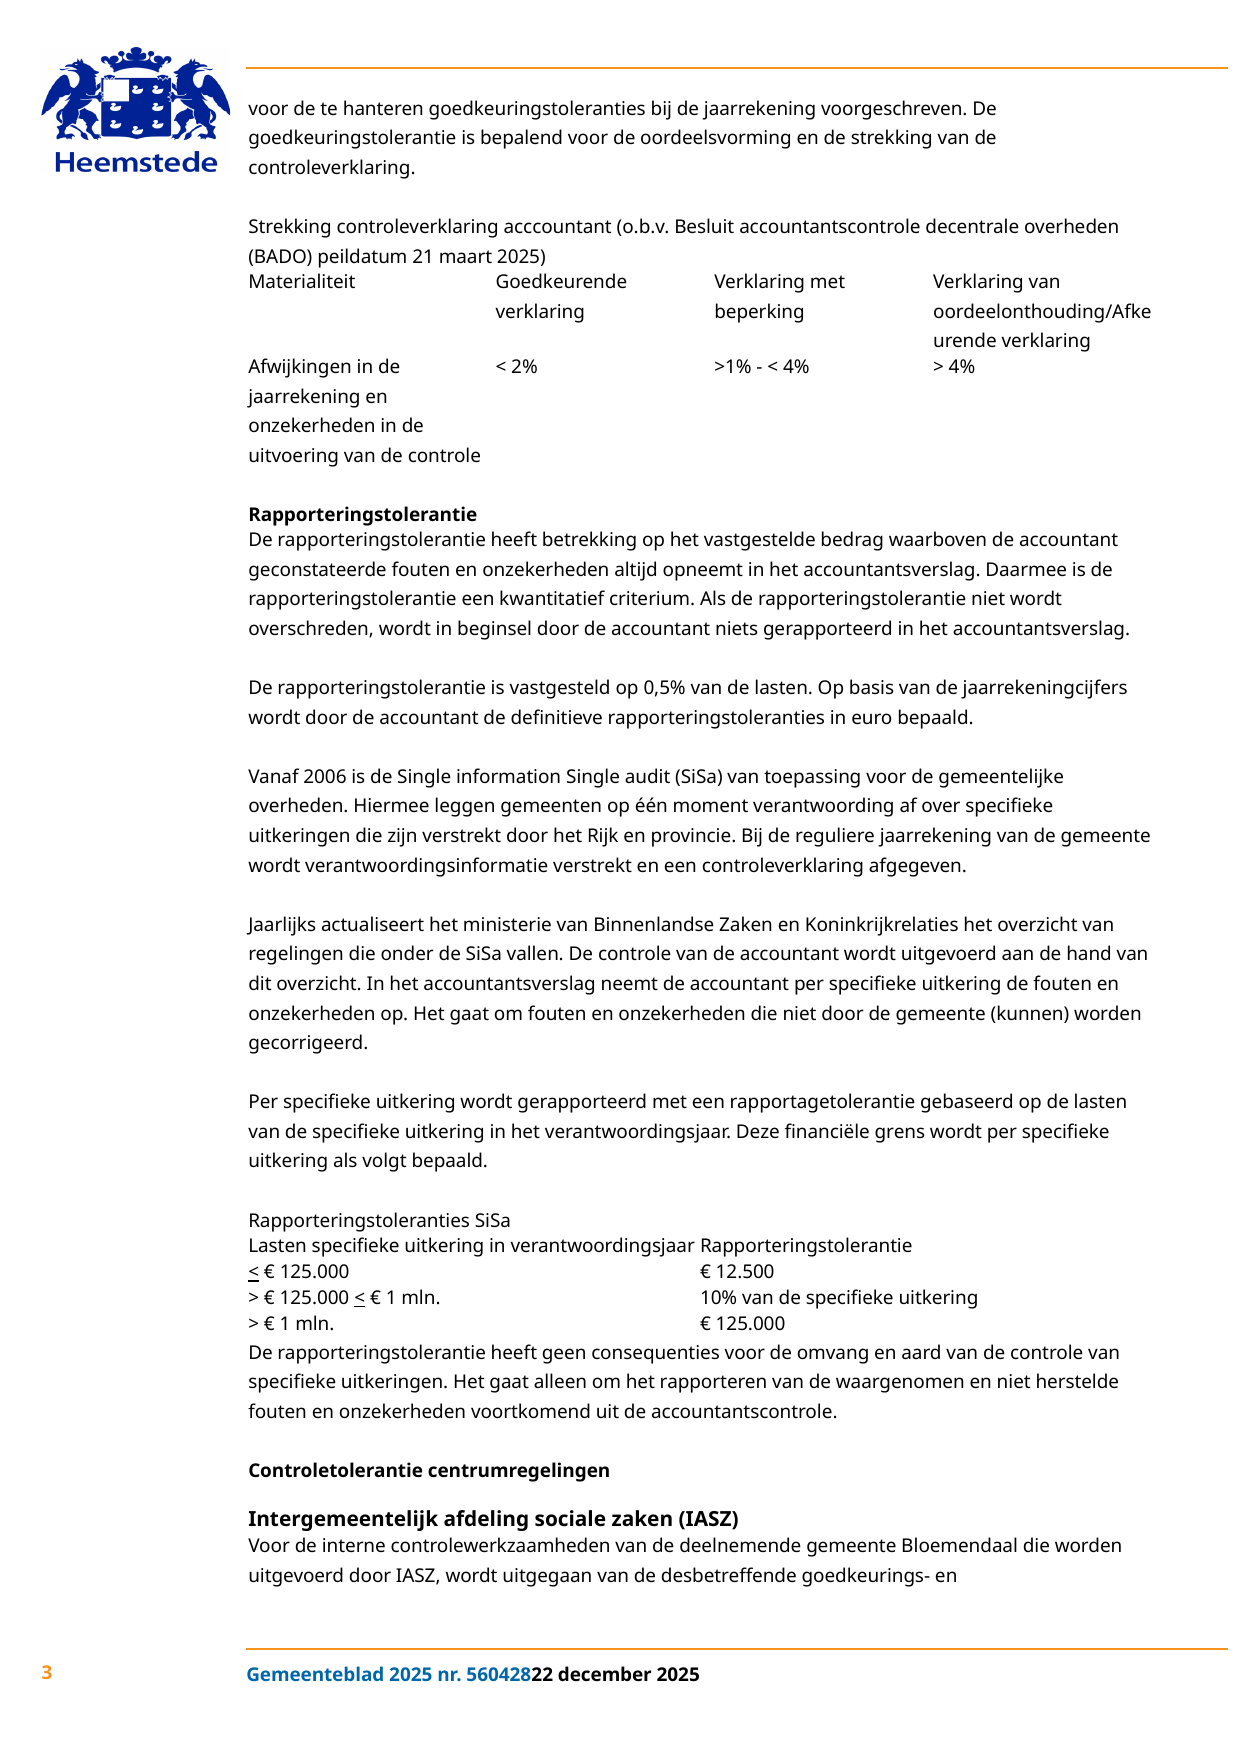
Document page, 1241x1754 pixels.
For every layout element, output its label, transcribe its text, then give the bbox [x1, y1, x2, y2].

picture [41, 47, 231, 172]
table_cell Rapporteringstolerantie [700, 1233, 1152, 1258]
table_cell > 4% [933, 354, 1152, 468]
table_cell Materialiteit [248, 269, 495, 353]
text Voor de interne controlewerkzaamheden van de deelnemende gemeente Bloemendaal die worden uitgevoerd door IASZ, wordt uitgegaan van de desbetreffende goedkeurings- en [248, 1532, 1152, 1587]
table_cell > € 1 mln. [248, 1310, 700, 1336]
table_cell Verklaring met beperking [714, 269, 933, 353]
table_cell > € 125.000 < € 1 mln. [248, 1284, 700, 1310]
table_header Rapporteringstoleranties SiSa [248, 1207, 1152, 1233]
table_cell Verklaring van oordeelonthouding/Afkeurende verklaring [933, 269, 1152, 353]
table_cell € 12.500 [700, 1259, 1152, 1284]
text Controletolerantie centrumregelingen [248, 1457, 1152, 1483]
table_cell Lasten specifieke uitkering in verantwoordingsjaar [248, 1233, 700, 1258]
text De rapporteringstolerantie is vastgesteld op 0,5% van de lasten. Op basis van de jaarrekeningcijfers wordt door de accountant de definitieve rapporteringstoleranties in euro bepaald. [248, 674, 1152, 730]
table_cell 10% van de specifieke uitkering [700, 1284, 1152, 1310]
text Per specifieke uitkering wordt gerapporteerd met een rapportagetolerantie gebaseerd op de lasten van de specifieke uitkering in het verantwoordingsjaar. Deze financiële grens wordt per specifieke uitkering als volgt bepaald. [248, 1088, 1152, 1173]
text Intergemeentelijk afdeling sociale zaken (IASZ) [248, 1504, 1152, 1532]
table_cell € 125.000 [700, 1310, 1152, 1336]
table_cell Afwijkingen in de jaarrekening en onzekerheden in de uitvoering van de controle [248, 354, 495, 468]
table_cell >1% - < 4% [714, 354, 933, 468]
table_header Strekking controleverklaring acccountant (o.b.v. Besluit accountantscontrole decentrale overheden (BADO) peildatum 21 maart 2025) [248, 213, 1152, 268]
text Vanaf 2006 is de Single information Single audit (SiSa) van toepassing voor de gemeentelijke overheden. Hiermee leggen gemeenten op één moment verantwoording af over specifieke uitkeringen die zijn verstrekt door het Rijk en provincie. Bij de reguliere jaarrekening van de gemeente wordt verantwoordingsinformatie verstrekt en een controleverklaring afgegeven. [248, 763, 1152, 878]
text Jaarlijks actualiseert het ministerie van Binnenlandse Zaken en Koninkrijkrelaties het overzicht van regelingen die onder de SiSa vallen. De controle van de accountant wordt uitgevoerd aan de hand van dit overzicht. In het accountantsverslag neemt de accountant per specifieke uitkering de fouten en onzekerheden op. Het gaat om fouten en onzekerheden die niet door de gemeente (kunnen) worden gecorrigeerd. [248, 911, 1152, 1055]
text Rapporteringstolerantie [248, 501, 1152, 526]
table_cell < € 125.000 [248, 1259, 700, 1284]
table_cell Goedkeurende verklaring [495, 269, 714, 353]
table_cell < 2% [495, 354, 714, 468]
text voor de te hanteren goedkeuringstoleranties bij de jaarrekening voorgeschreven. De goedkeuringstolerantie is bepalend voor de oordeelsvorming en de strekking van de controleverklaring. [248, 95, 1152, 180]
text De rapporteringstolerantie heeft geen consequenties voor de omvang en aard van de controle van specifieke uitkeringen. Het gaat alleen om het rapporteren van de waargenomen en niet herstelde fouten en onzekerheden voortkomend uit de accountantscontrole. [248, 1339, 1152, 1424]
text De rapporteringstolerantie heeft betrekking op het vastgestelde bedrag waarboven de accountant geconstateerde fouten en onzekerheden altijd opneemt in het accountantsverslag. Daarmee is de rapporteringstolerantie een kwantitatief criterium. Als de rapporteringstolerantie niet wordt overschreden, wordt in beginsel door de accountant niets gerapporteerd in het accountantsverslag. [248, 526, 1152, 641]
